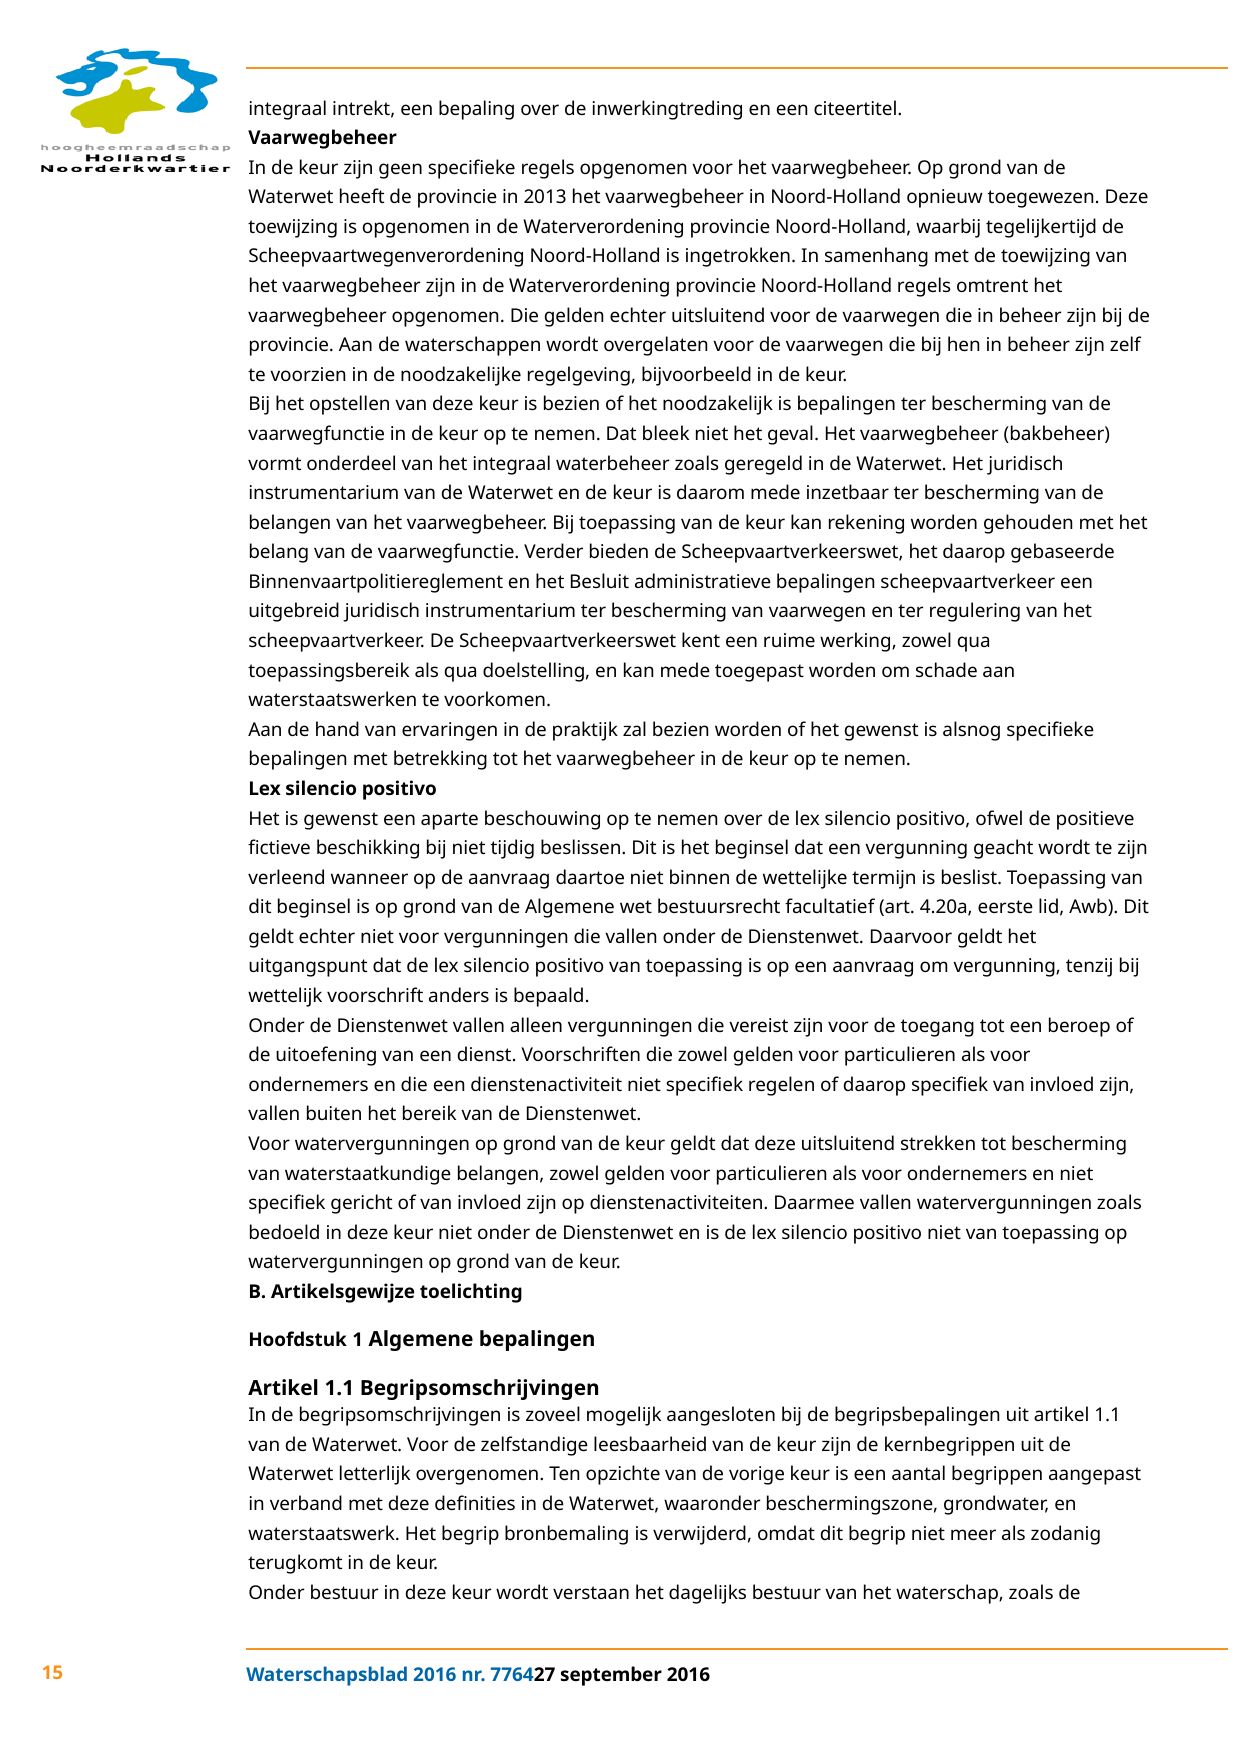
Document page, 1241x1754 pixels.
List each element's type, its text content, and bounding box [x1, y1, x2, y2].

text integraal intrekt, een bepaling over de inwerkingtreding en een citeertitel. [248, 95, 1152, 121]
text B. Artikelsgewijze toelichting [248, 1278, 1152, 1304]
text In de keur zijn geen specifieke regels opgenomen voor het vaarwegbeheer. Op grond van de Waterwet heeft de provincie in 2013 het vaarwegbeheer in Noord-Holland opnieuw toegewezen. Deze toewijzing is opgenomen in de Waterverordening provincie Noord-Holland, waarbij tegelijkertijd de Scheepvaartwegenverordening Noord-Holland is ingetrokken. In samenhang met de toewijzing van het vaarwegbeheer zijn in de Waterverordening provincie Noord-Holland regels omtrent het vaarwegbeheer opgenomen. Die gelden echter uitsluitend voor de vaarwegen die in beheer zijn bij de provincie. Aan de waterschappen wordt overgelaten voor de vaarwegen die bij hen in beheer zijn zelf te voorzien in de noodzakelijke regelgeving, bijvoorbeeld in de keur. [248, 154, 1152, 387]
text Hoofdstuk 1 Algemene bepalingen [248, 1324, 1152, 1352]
text Lex silencio positivo [248, 775, 1152, 801]
text Onder bestuur in deze keur wordt verstaan het dagelijks bestuur van het waterschap, zoals de [248, 1579, 1152, 1605]
text Vaarwegbeheer [248, 124, 1152, 150]
text Voor watervergunningen op grond van de keur geldt dat deze uitsluitend strekken tot bescherming van waterstaatkundige belangen, zowel gelden voor particulieren als voor ondernemers en niet specifiek gericht of van invloed zijn op dienstenactiviteiten. Daarmee vallen watervergunningen zoals bedoeld in deze keur niet onder de Dienstenwet en is de lex silencio positivo niet van toepassing op watervergunningen op grond van de keur. [248, 1130, 1152, 1274]
picture [41, 47, 231, 172]
text Aan de hand van ervaringen in de praktijk zal bezien worden of het gewenst is alsnog specifieke bepalingen met betrekking tot het vaarwegbeheer in de keur op te nemen. [248, 716, 1152, 771]
text Artikel 1.1 Begripsomschrijvingen [248, 1373, 1152, 1401]
text Het is gewenst een aparte beschouwing op te nemen over de lex silencio positivo, ofwel de positieve fictieve beschikking bij niet tijdig beslissen. Dit is het beginsel dat een vergunning geacht wordt te zijn verleend wanneer op de aanvraag daartoe niet binnen de wettelijke termijn is beslist. Toepassing van dit beginsel is op grond van de Algemene wet bestuursrecht facultatief (art. 4.20a, eerste lid, Awb). Dit geldt echter niet voor vergunningen die vallen onder de Dienstenwet. Daarvoor geldt het uitgangspunt dat de lex silencio positivo van toepassing is op een aanvraag om vergunning, tenzij bij wettelijk voorschrift anders is bepaald. [248, 805, 1152, 1008]
text Onder de Dienstenwet vallen alleen vergunningen die vereist zijn voor de toegang tot een beroep of de uitoefening van een dienst. Voorschriften die zowel gelden voor particulieren als voor ondernemers en die een dienstenactiviteit niet specifiek regelen of daarop specifiek van invloed zijn, vallen buiten het bereik van de Dienstenwet. [248, 1012, 1152, 1126]
text Bij het opstellen van deze keur is bezien of het noodzakelijk is bepalingen ter bescherming van de vaarwegfunctie in de keur op te nemen. Dat bleek niet het geval. Het vaarwegbeheer (bakbeheer) vormt onderdeel van het integraal waterbeheer zoals geregeld in de Waterwet. Het juridisch instrumentarium van de Waterwet en de keur is daarom mede inzetbaar ter bescherming van de belangen van het vaarwegbeheer. Bij toepassing van de keur kan rekening worden gehouden met het belang van de vaarwegfunctie. Verder bieden de Scheepvaartverkeerswet, het daarop gebaseerde Binnenvaartpolitiereglement en het Besluit administratieve bepalingen scheepvaartverkeer een uitgebreid juridisch instrumentarium ter bescherming van vaarwegen en ter regulering van het scheepvaartverkeer. De Scheepvaartverkeerswet kent een ruime werking, zowel qua toepassingsbereik als qua doelstelling, en kan mede toegepast worden om schade aan waterstaatswerken te voorkomen. [248, 391, 1152, 712]
text In de begripsomschrijvingen is zoveel mogelijk aangesloten bij de begripsbepalingen uit artikel 1.1 van de Waterwet. Voor de zelfstandige leesbaarheid van de keur zijn de kernbegrippen uit de Waterwet letterlijk overgenomen. Ten opzichte van de vorige keur is een aantal begrippen aangepast in verband met deze definities in de Waterwet, waaronder beschermingszone, grondwater, en waterstaatswerk. Het begrip bronbemaling is verwijderd, omdat dit begrip niet meer als zodanig terugkomt in de keur. [248, 1401, 1152, 1575]
